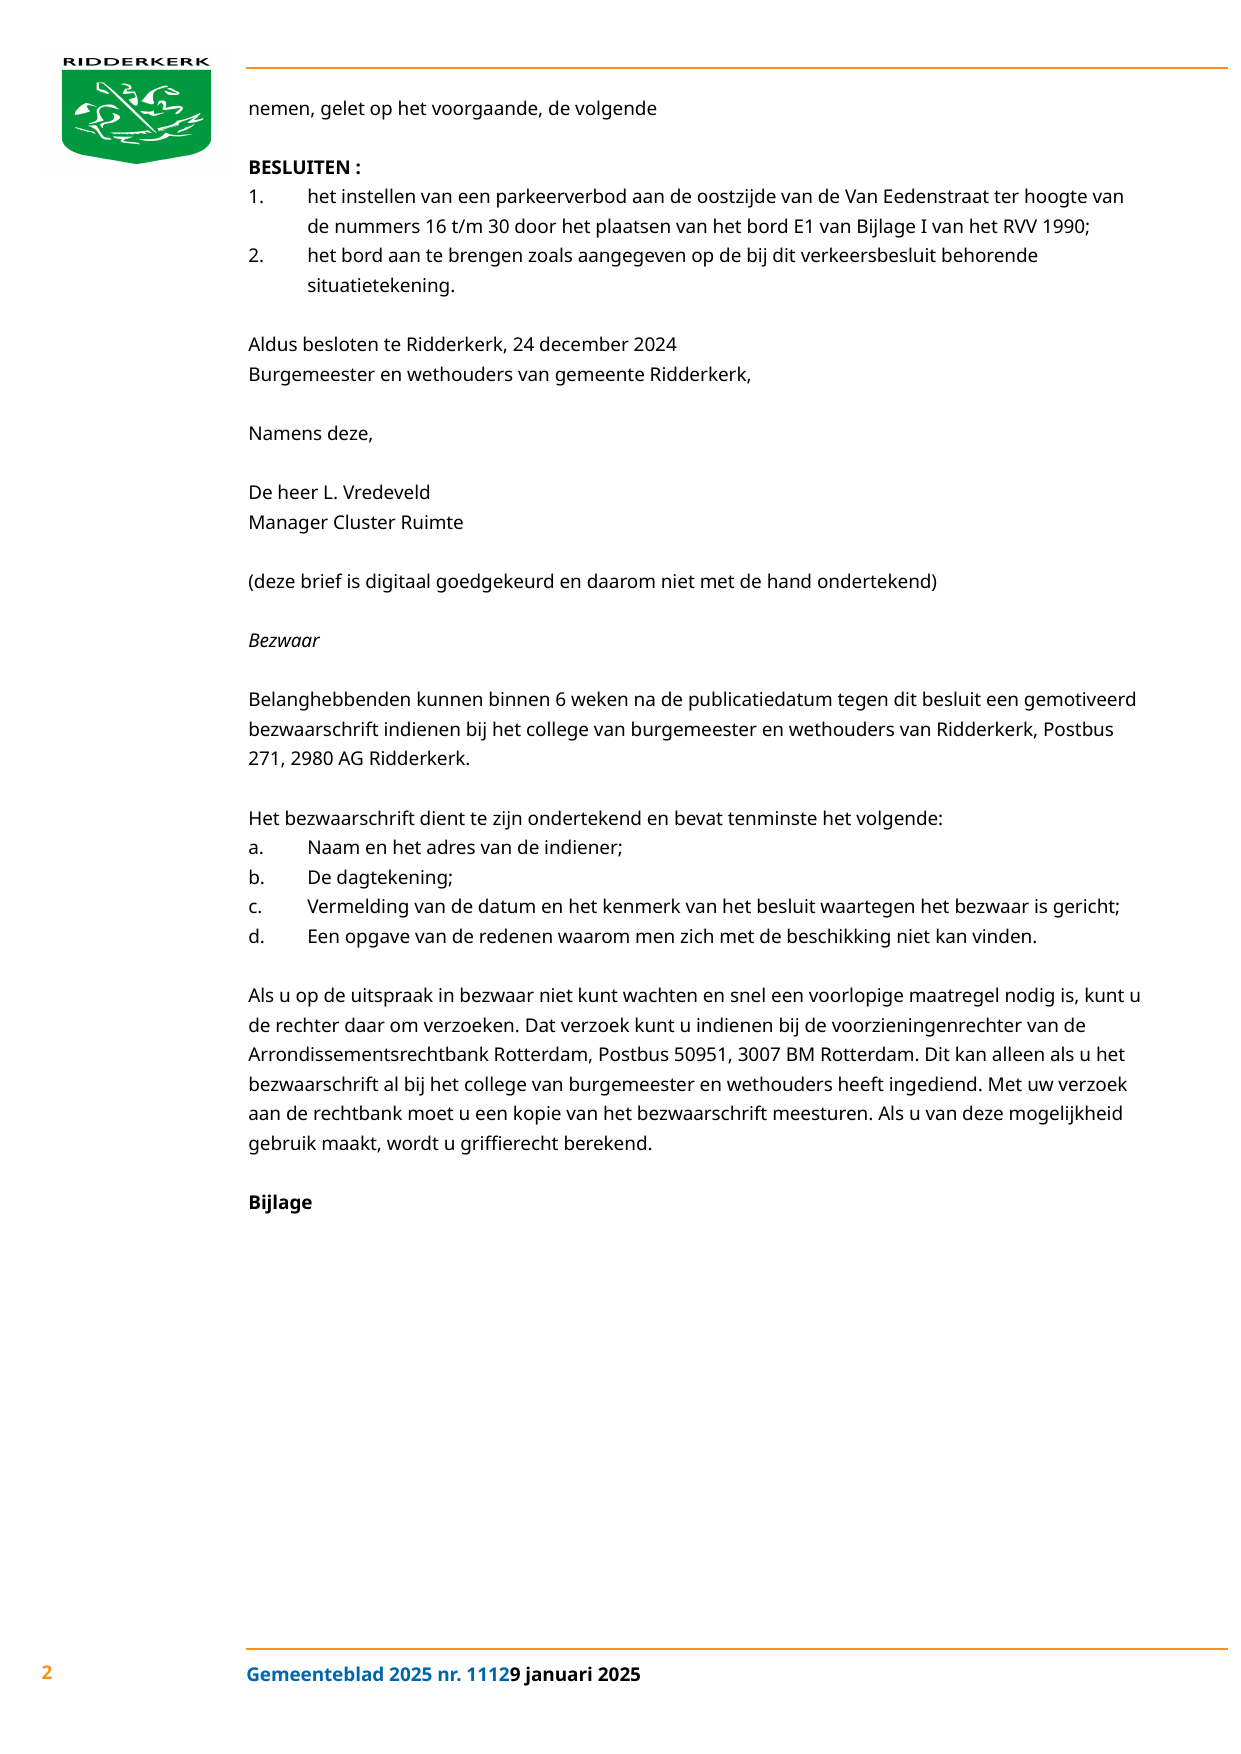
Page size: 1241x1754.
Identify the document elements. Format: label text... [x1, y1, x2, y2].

text Burgemeester en wethouders van gemeente Ridderkerk, [248, 361, 1152, 387]
text Manager Cluster Ruimte [248, 509, 1152, 535]
text BESLUITEN : [248, 154, 1152, 180]
text Namens deze, [248, 420, 1152, 446]
text (deze brief is digitaal goedgekeurd en daarom niet met de hand ondertekend) [248, 568, 1152, 594]
text Bezwaar [248, 627, 1152, 653]
list het bord aan te brengen zoals aangegeven op de bij dit verkeersbesluit behorende situatietekening. [248, 243, 1152, 298]
list De dagtekening; [248, 864, 1152, 890]
list Vermelding van de datum en het kenmerk van het besluit waartegen het bezwaar is gericht; [248, 893, 1152, 919]
text nemen, gelet op het voorgaande, de volgende [248, 95, 1152, 121]
list Een opgave van de redenen waarom men zich met de beschikking niet kan vinden. [248, 923, 1152, 949]
text De heer L. Vredeveld [248, 479, 1152, 505]
list het instellen van een parkeerverbod aan de oostzijde van de Van Eedenstraat ter hoogte van de nummers 16 t/m 30 door het plaatsen van het bord E1 van Bijlage I van het RVV 1990; [248, 183, 1152, 239]
text Als u op de uitspraak in bezwaar niet kunt wachten en snel een voorlopige maatregel nodig is, kunt u de rechter daar om verzoeken. Dat verzoek kunt u indienen bij de voorzieningenrechter van de Arrondissementsrechtbank Rotterdam, Postbus 50951, 3007 BM Rotterdam. Dit kan alleen als u het bezwaarschrift al bij het college van burgemeester en wethouders heeft ingediend. Met uw verzoek aan de rechtbank moet u een kopie van het bezwaarschrift meesturen. Als u van deze mogelijkheid gebruik maakt, wordt u griffierecht berekend. [248, 982, 1152, 1156]
text Aldus besloten te Ridderkerk, 24 december 2024 [248, 331, 1152, 357]
text Belanghebbenden kunnen binnen 6 weken na de publicatiedatum tegen dit besluit een gemotiveerd bezwaarschrift indienen bij het college van burgemeester en wethouders van Ridderkerk, Postbus 271, 2980 AG Ridderkerk. [248, 686, 1152, 771]
picture [41, 47, 231, 172]
text Het bezwaarschrift dient te zijn ondertekend en bevat tenminste het volgende: [248, 805, 1152, 831]
text Bijlage [248, 1189, 1152, 1215]
list Naam en het adres van de indiener; [248, 834, 1152, 860]
